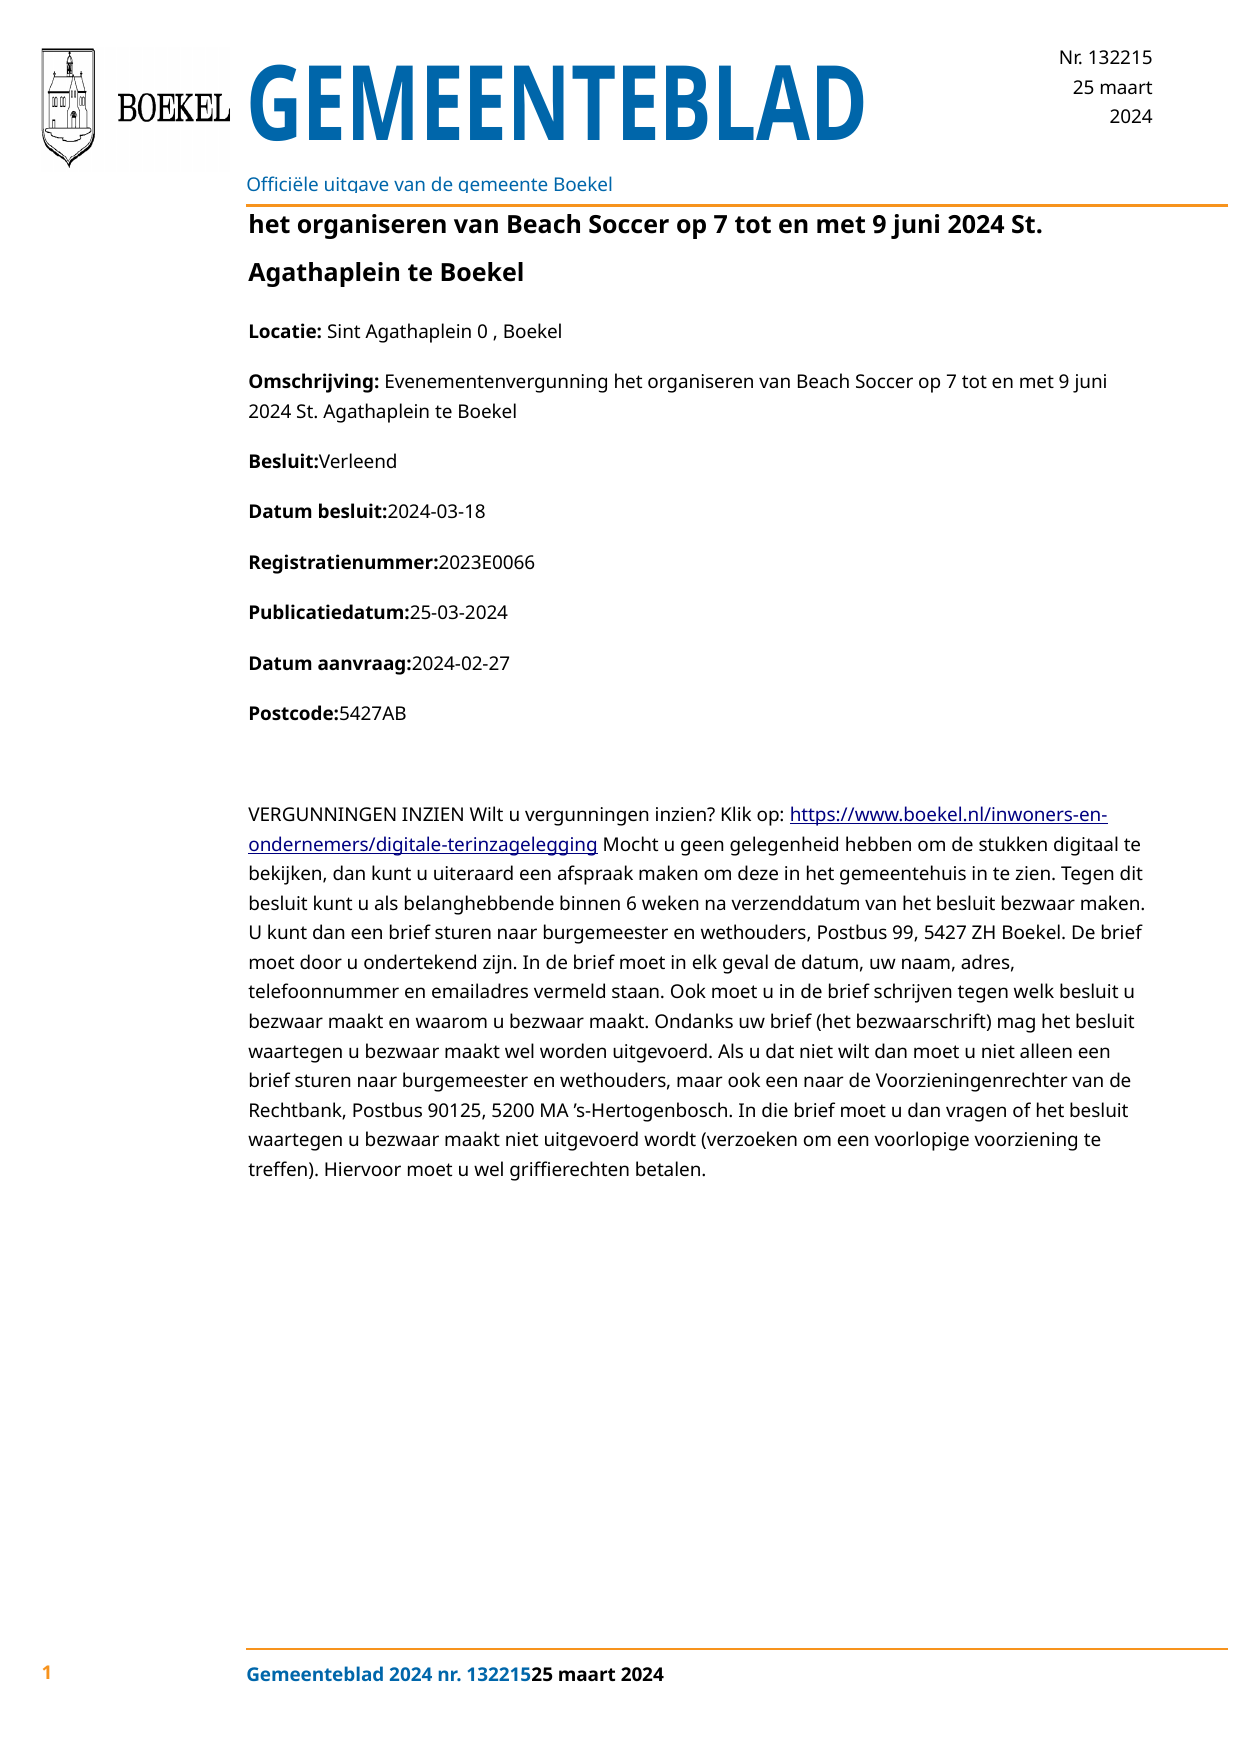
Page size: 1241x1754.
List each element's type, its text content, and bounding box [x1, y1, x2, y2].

text VERGUNNINGEN INZIEN Wilt u vergunningen inzien? Klik op: https://www.boekel.nl/inwoners-en-ondernemers/digitale-terinzagelegging Mocht u geen gelegenheid hebben om de stukken digitaal te bekijken, dan kunt u uiteraard een afspraak maken om deze in het gemeentehuis in te zien. Tegen dit besluit kunt u als belanghebbende binnen 6 weken na verzenddatum van het besluit bezwaar maken. U kunt dan een brief sturen naar burgemeester en wethouders, Postbus 99, 5427 ZH Boekel. De brief moet door u ondertekend zijn. In de brief moet in elk geval de datum, uw naam, adres, telefoonnummer en emailadres vermeld staan. Ook moet u in de brief schrijven tegen welk besluit u bezwaar maakt en waarom u bezwaar maakt. Ondanks uw brief (het bezwaarschrift) mag het besluit waartegen u bezwaar maakt wel worden uitgevoerd. Als u dat niet wilt dan moet u niet alleen een brief sturen naar burgemeester en wethouders, maar ook een naar de Voorzieningenrechter van de Rechtbank, Postbus 90125, 5200 MA ’s-Hertogenbosch. In die brief moet u dan vragen of het besluit waartegen u bezwaar maakt niet uitgevoerd wordt (verzoeken om een voorlopige voorziening te treffen). Hiervoor moet u wel griffierechten betalen. [248, 801, 1152, 1182]
text Publicatiedatum:25-03-2024 [248, 599, 1152, 625]
text Registratienummer:2023E0066 [248, 549, 1152, 575]
text Datum aanvraag:2024-02-27 [248, 650, 1152, 676]
text Postcode:5427AB [248, 700, 1152, 726]
text Datum besluit:2024-03-18 [248, 499, 1152, 524]
text Omschrijving: Evenementenvergunning het organiseren van Beach Soccer op 7 tot en met 9 juni 2024 St. Agathaplein te Boekel [248, 368, 1152, 424]
text het organiseren van Beach Soccer op 7 tot en met 9 juni 2024 St. Agathaplein te Boekel [248, 207, 1152, 288]
text Besluit:Verleend [248, 448, 1152, 474]
picture [41, 47, 231, 172]
text Locatie: Sint Agathaplein 0 , Boekel [248, 318, 1152, 344]
